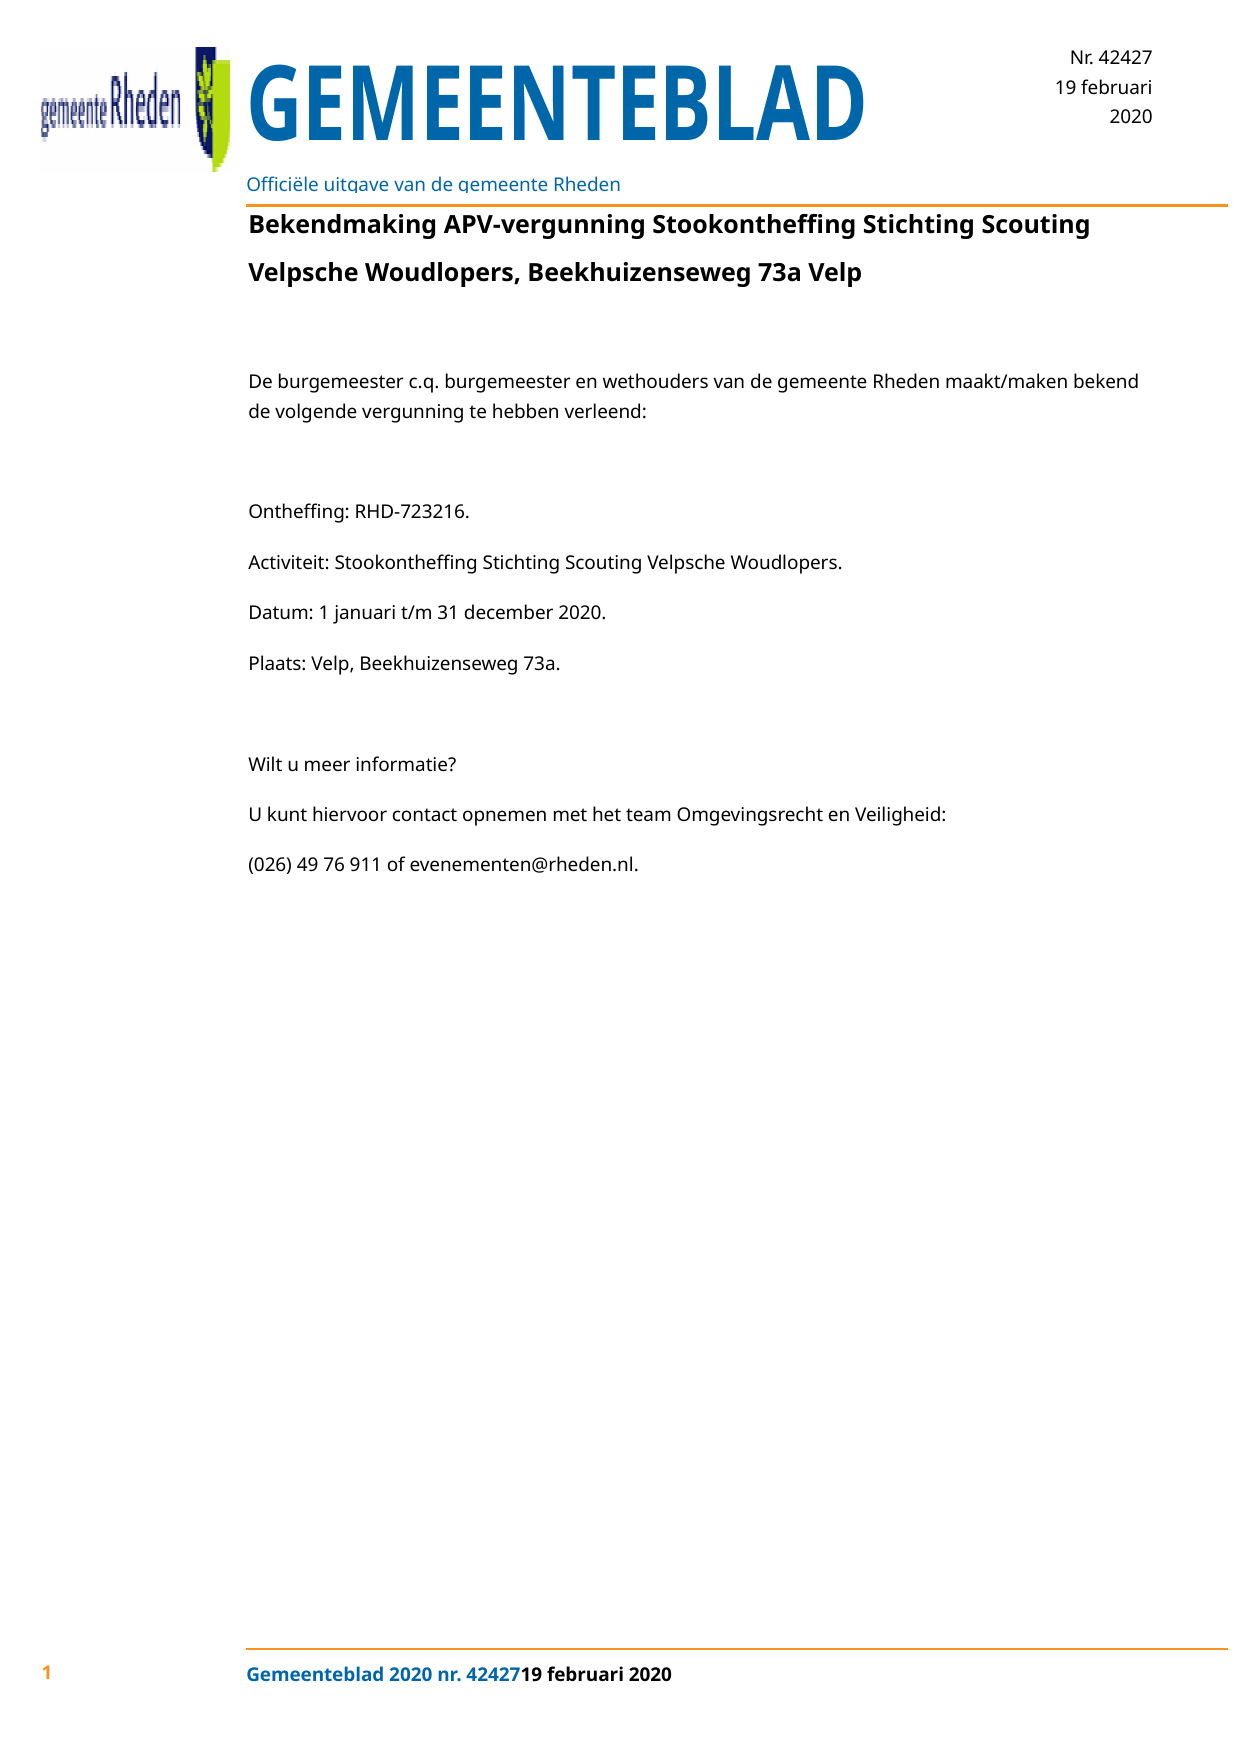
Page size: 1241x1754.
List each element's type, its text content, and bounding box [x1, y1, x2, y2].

text U kunt hiervoor contact opnemen met het team Omgevingsrecht en Veiligheid: [248, 801, 1152, 827]
text Wilt u meer informatie? [248, 751, 1152, 777]
text Bekendmaking APV-vergunning Stookontheffing Stichting Scouting Velpsche Woudlopers, Beekhuizenseweg 73a Velp [248, 207, 1152, 288]
text Plaats: Velp, Beekhuizenseweg 73a. [248, 650, 1152, 676]
text Activiteit: Stookontheffing Stichting Scouting Velpsche Woudlopers. [248, 549, 1152, 575]
picture [41, 47, 231, 172]
text (026) 49 76 911 of evenementen@rheden.nl. [248, 852, 1152, 877]
text De burgemeester c.q. burgemeester en wethouders van de gemeente Rheden maakt/maken bekend de volgende vergunning te hebben verleend: [248, 368, 1152, 424]
text Datum: 1 januari t/m 31 december 2020. [248, 599, 1152, 625]
text Ontheffing: RHD-723216. [248, 499, 1152, 524]
